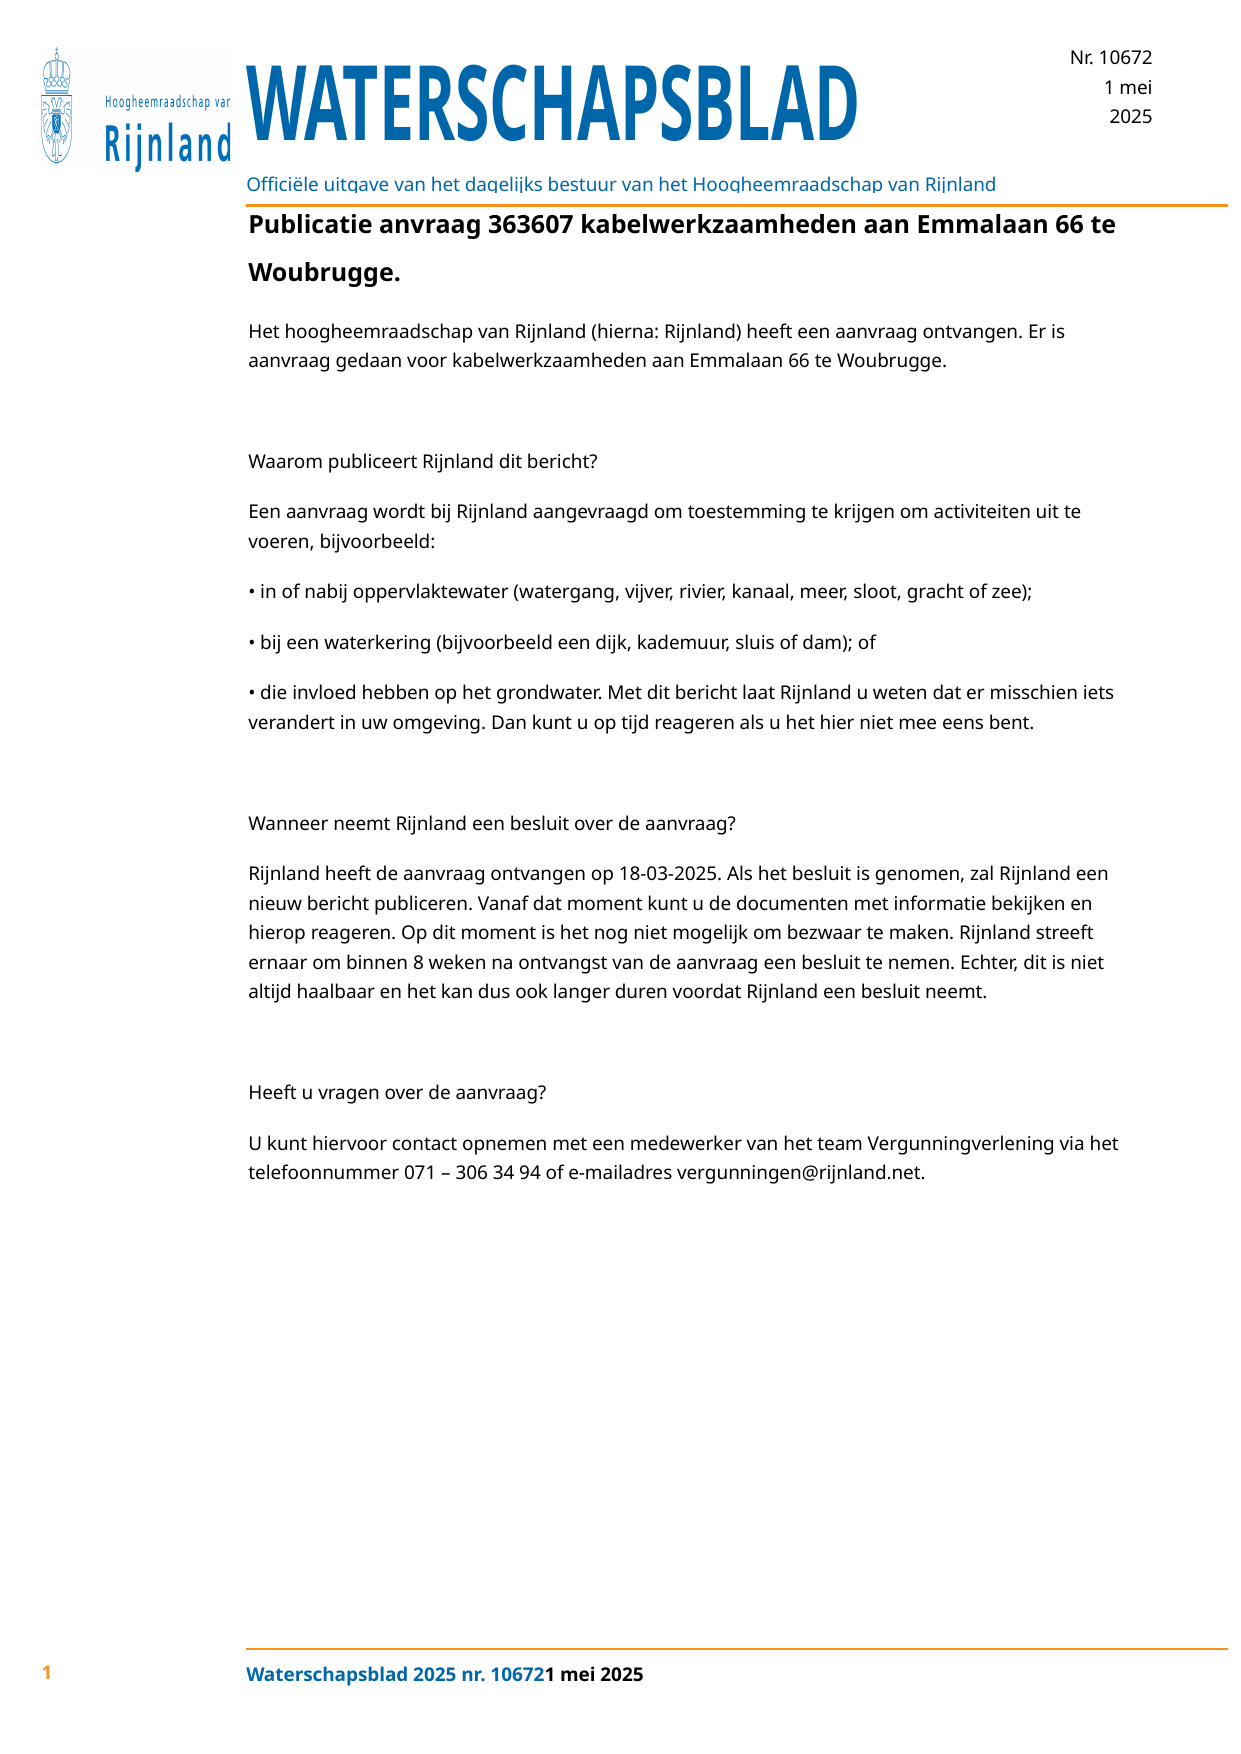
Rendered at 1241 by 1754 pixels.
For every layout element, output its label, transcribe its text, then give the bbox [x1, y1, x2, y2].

text • die invloed hebben op het grondwater. Met dit bericht laat Rijnland u weten dat er misschien iets verandert in uw omgeving. Dan kunt u op tijd reageren als u het hier niet mee eens bent. [248, 679, 1152, 735]
text • bij een waterkering (bijvoorbeeld een dijk, kademuur, sluis of dam); of [248, 629, 1152, 655]
text • in of nabij oppervlaktewater (watergang, vijver, rivier, kanaal, meer, sloot, gracht of zee); [248, 579, 1152, 604]
text U kunt hiervoor contact opnemen met een medewerker van het team Vergunningverlening via het telefoonnummer 071 – 306 34 94 of e-mailadres vergunningen@rijnland.net. [248, 1130, 1152, 1185]
text Wanneer neemt Rijnland een besluit over de aanvraag? [248, 810, 1152, 836]
text Publicatie anvraag 363607 kabelwerkzaamheden aan Emmalaan 66 te Woubrugge. [248, 207, 1152, 288]
text Het hoogheemraadschap van Rijnland (hierna: Rijnland) heeft een aanvraag ontvangen. Er is aanvraag gedaan voor kabelwerkzaamheden aan Emmalaan 66 te Woubrugge. [248, 318, 1152, 373]
text Een aanvraag wordt bij Rijnland aangevraagd om toestemming te krijgen om activiteiten uit te voeren, bijvoorbeeld: [248, 499, 1152, 554]
picture [41, 47, 231, 172]
text Waarom publiceert Rijnland dit bericht? [248, 448, 1152, 474]
text Heeft u vragen over de aanvraag? [248, 1079, 1152, 1105]
text Rijnland heeft de aanvraag ontvangen op 18-03-2025. Als het besluit is genomen, zal Rijnland een nieuw bericht publiceren. Vanaf dat moment kunt u de documenten met informatie bekijken en hierop reageren. Op dit moment is het nog niet mogelijk om bezwaar te maken. Rijnland streeft ernaar om binnen 8 weken na ontvangst van de aanvraag een besluit te nemen. Echter, dit is niet altijd haalbaar en het kan dus ook langer duren voordat Rijnland een besluit neemt. [248, 860, 1152, 1004]
